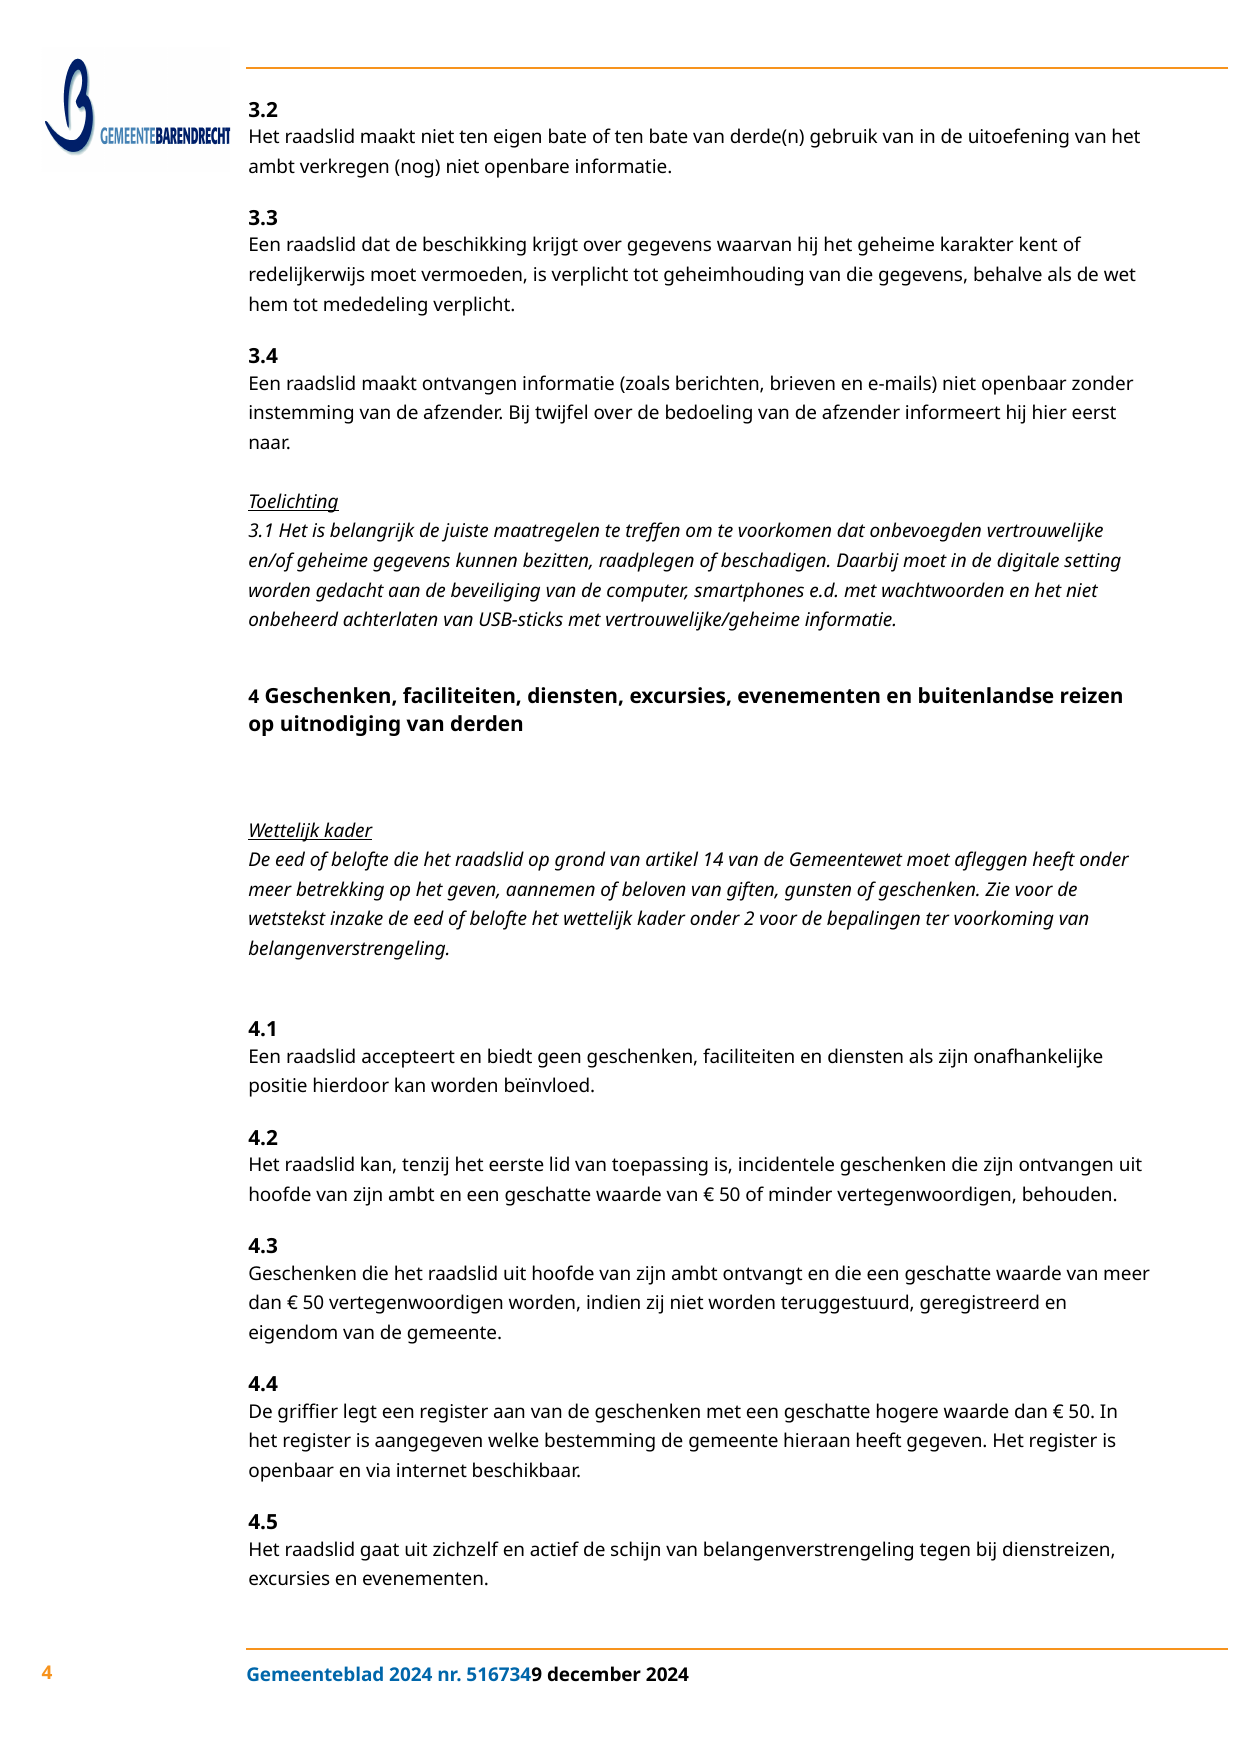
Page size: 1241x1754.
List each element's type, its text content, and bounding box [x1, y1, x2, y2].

text 4.4 [248, 1369, 1152, 1398]
text 3.2 [248, 95, 1152, 123]
text De griffier legt een register aan van de geschenken met een geschatte hogere waarde dan € 50. In het register is aangegeven welke bestemming de gemeente hieraan heeft gegeven. Het register is openbaar en via internet beschikbaar. [248, 1398, 1152, 1483]
text Het raadslid maakt niet ten eigen bate of ten bate van derde(n) gebruik van in de uitoefening van het ambt verkregen (nog) niet openbare informatie. [248, 123, 1152, 178]
text Een raadslid dat de beschikking krijgt over gegevens waarvan hij het geheime karakter kent of redelijkerwijs moet vermoeden, is verplicht tot geheimhouding van die gegevens, behalve als de wet hem tot mededeling verplicht. [248, 232, 1152, 317]
table_header Toelichting 3.1 Het is belangrijk de juiste maatregelen te treffen om te voorkomen dat onbevoegden vertrouwelijke en/of geheime gegevens kunnen bezitten, raadplegen of beschadigen. Daarbij moet in de digitale setting worden gedacht aan de beveiliging van de computer, smartphones e.d. met wachtwoorden en het niet onbeheerd achterlaten van USB-sticks met vertrouwelijke/geheime informatie. [248, 488, 1152, 632]
text 4 Geschenken, faciliteiten, diensten, excursies, evenementen en buitenlandse reizen op uitnodiging van derden [248, 681, 1152, 738]
text Het raadslid gaat uit zichzelf en actief de schijn van belangenverstrengeling tegen bij dienstreizen, excursies en evenementen. [248, 1536, 1152, 1591]
text 4.3 [248, 1231, 1152, 1260]
text Het raadslid kan, tenzij het eerste lid van toepassing is, incidentele geschenken die zijn ontvangen uit hoofde van zijn ambt en een geschatte waarde van € 50 of minder vertegenwoordigen, behouden. [248, 1151, 1152, 1207]
text 3.3 [248, 203, 1152, 232]
text 4.1 [248, 1014, 1152, 1043]
text 3.4 [248, 341, 1152, 370]
text 4.5 [248, 1507, 1152, 1536]
table_header Wettelijk kader De eed of belofte die het raadslid op grond van artikel 14 van de Gemeentewet moet afleggen heeft onder meer betrekking op het geven, aannemen of beloven van giften, gunsten of geschenken. Zie voor de wetstekst inzake de eed of belofte het wettelijk kader onder 2 voor de bepalingen ter voorkoming van belangenverstrengeling. [248, 817, 1152, 961]
text Een raadslid accepteert en biedt geen geschenken, faciliteiten en diensten als zijn onafhankelijke positie hierdoor kan worden beïnvloed. [248, 1043, 1152, 1098]
text 4.2 [248, 1123, 1152, 1151]
text Een raadslid maakt ontvangen informatie (zoals berichten, brieven en e-mails) niet openbaar zonder instemming van de afzender. Bij twijfel over de bedoeling van de afzender informeert hij hier eerst naar. [248, 370, 1152, 454]
text Geschenken die het raadslid uit hoofde van zijn ambt ontvangt en die een geschatte waarde van meer dan € 50 vertegenwoordigen worden, indien zij niet worden teruggestuurd, geregistreerd en eigendom van de gemeente. [248, 1260, 1152, 1345]
picture [41, 47, 231, 172]
